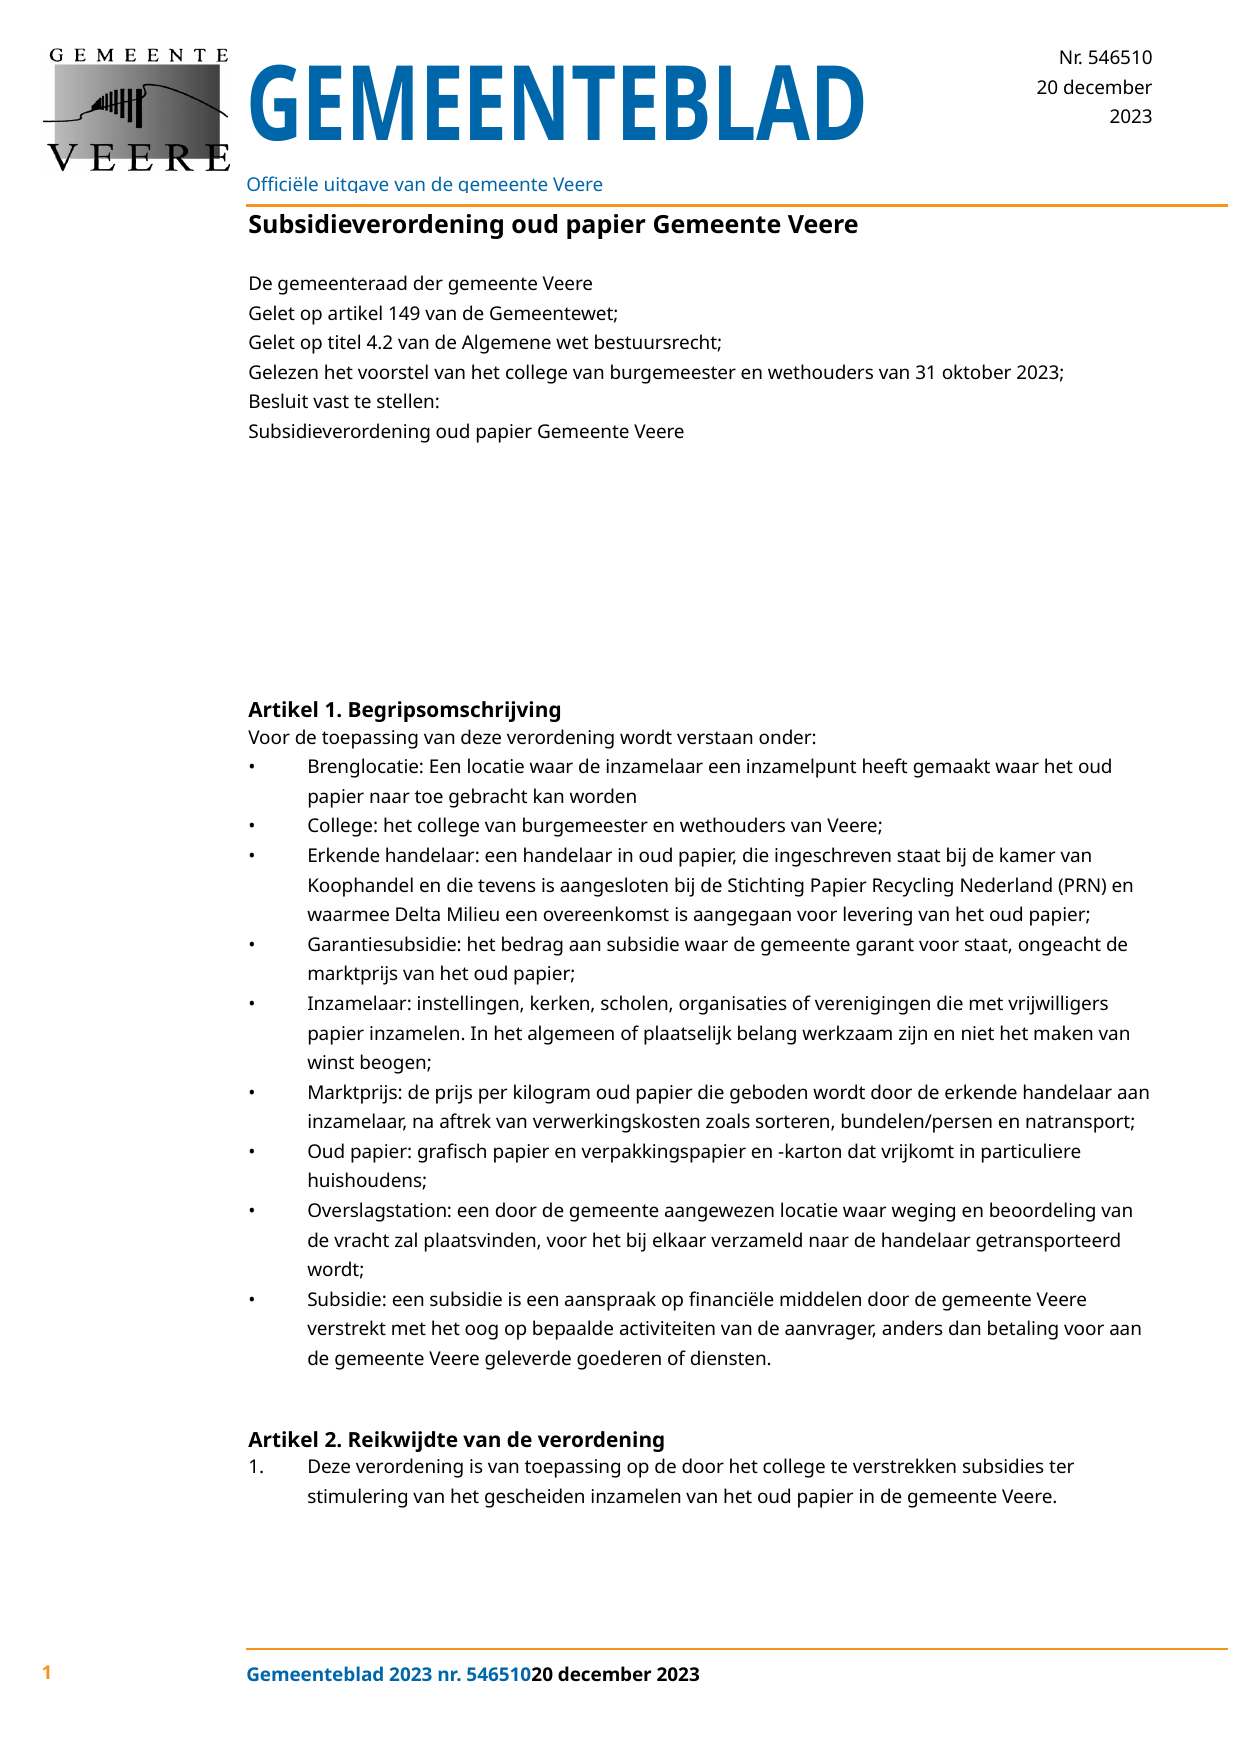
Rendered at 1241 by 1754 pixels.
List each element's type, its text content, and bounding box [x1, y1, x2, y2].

text Gelet op titel 4.2 van de Algemene wet bestuursrecht; [248, 329, 1152, 355]
text Artikel 1. Begripsomschrijving [248, 695, 1152, 724]
text Gelezen het voorstel van het college van burgemeester en wethouders van 31 oktober 2023; [248, 359, 1152, 385]
list Marktprijs: de prijs per kilogram oud papier die geboden wordt door de erkende handelaar aan inzamelaar, na aftrek van verwerkingskosten zoals sorteren, bundelen/persen en natransport; [248, 1079, 1152, 1134]
list Brenglocatie: Een locatie waar de inzamelaar een inzamelpunt heeft gemaakt waar het oud papier naar toe gebracht kan worden [248, 753, 1152, 809]
text Subsidieverordening oud papier Gemeente Veere [248, 207, 1152, 241]
text Besluit vast te stellen: [248, 389, 1152, 414]
list Overslagstation: een door de gemeente aangewezen locatie waar weging en beoordeling van de vracht zal plaatsvinden, voor het bij elkaar verzameld naar de handelaar getransporteerd wordt; [248, 1197, 1152, 1282]
list Deze verordening is van toepassing op de door het college te verstrekken subsidies ter stimulering van het gescheiden inzamelen van het oud papier in de gemeente Veere. [248, 1453, 1152, 1509]
list Garantiesubsidie: het bedrag aan subsidie waar de gemeente garant voor staat, ongeacht de marktprijs van het oud papier; [248, 931, 1152, 986]
text Subsidieverordening oud papier Gemeente Veere [248, 418, 1152, 444]
text Voor de toepassing van deze verordening wordt verstaan onder: [248, 724, 1152, 749]
list Erkende handelaar: een handelaar in oud papier, die ingeschreven staat bij de kamer van Koophandel en die tevens is aangesloten bij de Stichting Papier Recycling Nederland (PRN) en waarmee Delta Milieu een overeenkomst is aangegaan voor levering van het oud papier; [248, 842, 1152, 927]
list Oud papier: grafisch papier en verpakkingspapier en -karton dat vrijkomt in particuliere huishoudens; [248, 1138, 1152, 1193]
text Gelet op artikel 149 van de Gemeentewet; [248, 300, 1152, 326]
list Inzamelaar: instellingen, kerken, scholen, organisaties of verenigingen die met vrijwilligers papier inzamelen. In het algemeen of plaatselijk belang werkzaam zijn en niet het maken van winst beogen; [248, 990, 1152, 1075]
text Artikel 2. Reikwijdte van de verordening [248, 1425, 1152, 1453]
picture [41, 47, 231, 172]
list College: het college van burgemeester en wethouders van Veere; [248, 813, 1152, 838]
text De gemeenteraad der gemeente Veere [248, 270, 1152, 296]
list Subsidie: een subsidie is een aanspraak op financiële middelen door de gemeente Veere verstrekt met het oog op bepaalde activiteiten van de aanvrager, anders dan betaling voor aan de gemeente Veere geleverde goederen of diensten. [248, 1286, 1152, 1371]
